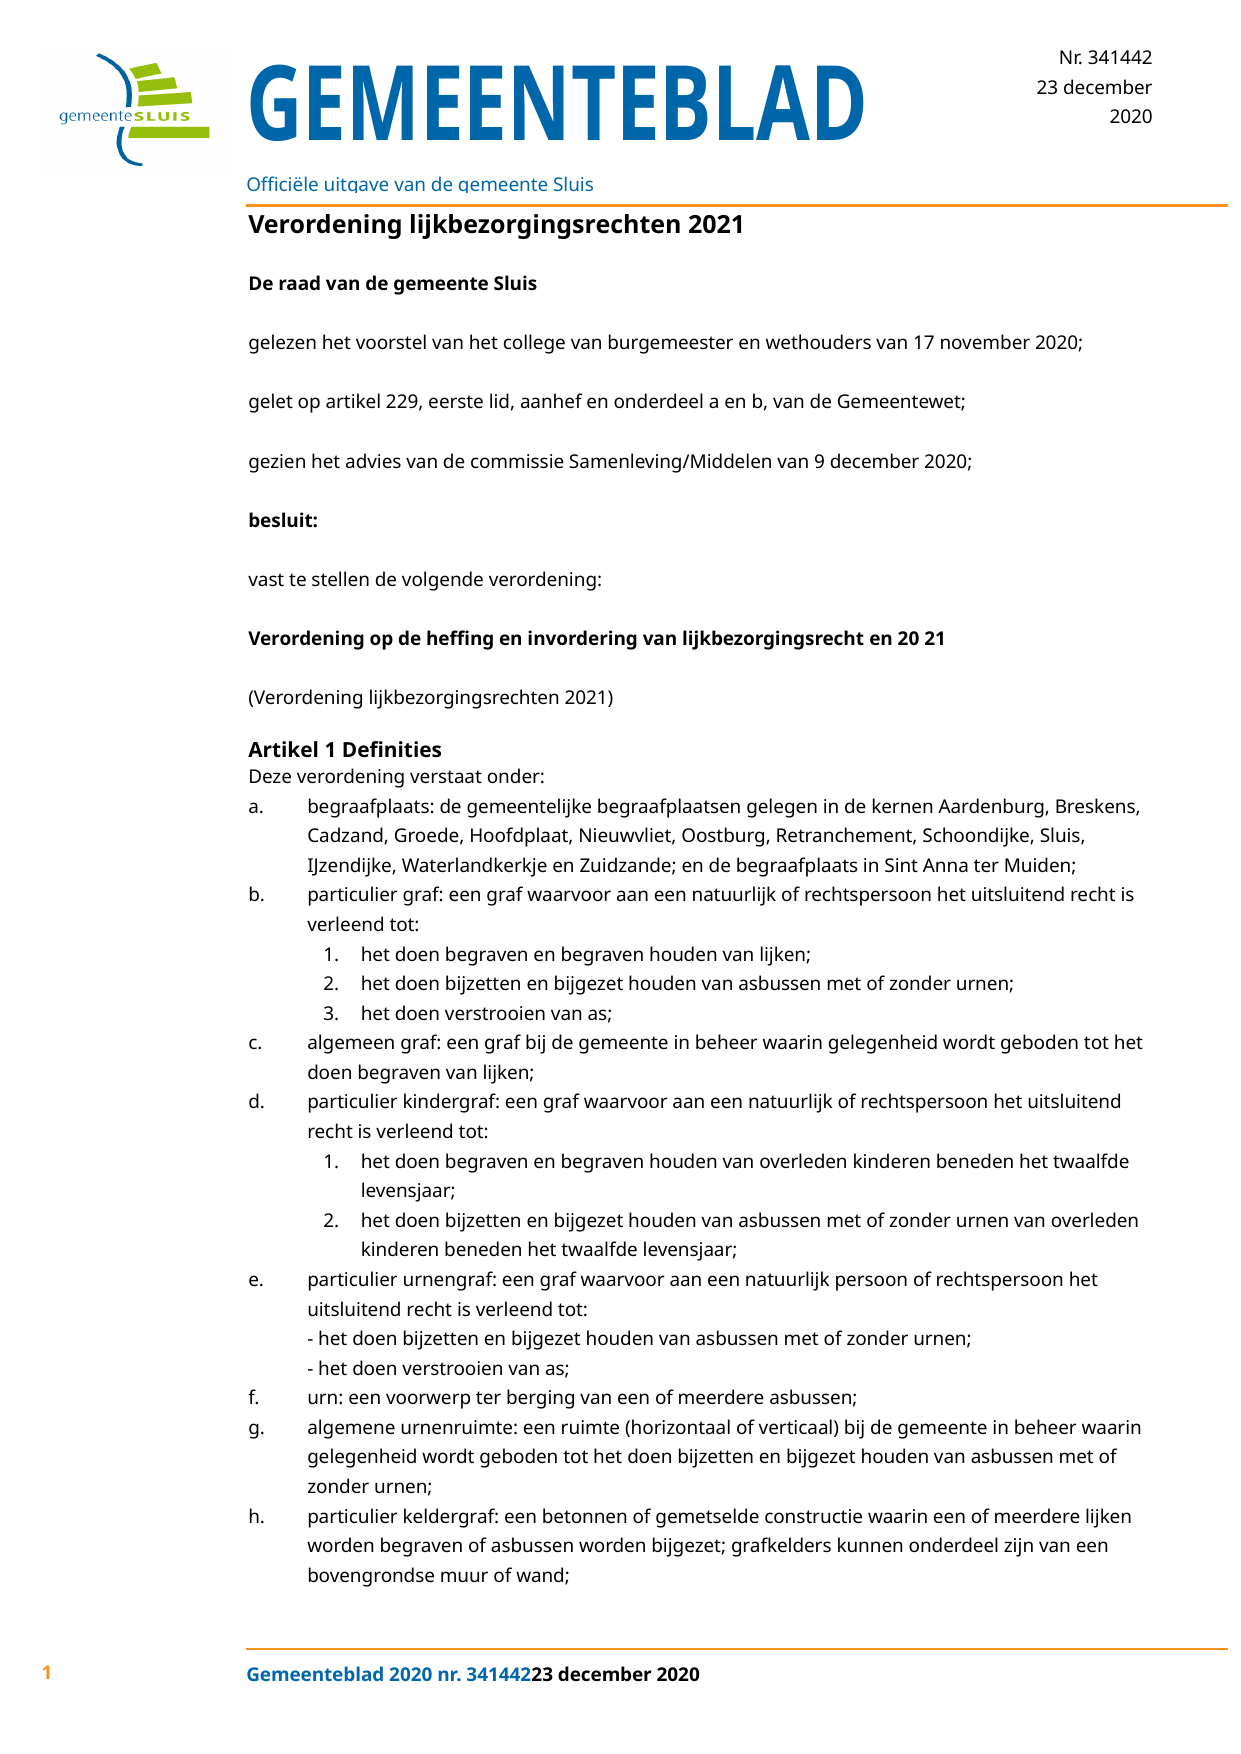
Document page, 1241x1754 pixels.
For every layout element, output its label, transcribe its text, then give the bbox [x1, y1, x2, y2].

list particulier urnengraf: een graf waarvoor aan een natuurlijk persoon of rechtspersoon het uitsluitend recht is verleend tot: [248, 1266, 1152, 1322]
text Deze verordening verstaat onder: [248, 763, 1152, 789]
text gelezen het voorstel van het college van burgemeester en wethouders van 17 november 2020; [248, 329, 1152, 355]
text gelet op artikel 229, eerste lid, aanhef en onderdeel a en b, van de Gemeentewet; [248, 389, 1152, 414]
list algemeen graf: een graf bij de gemeente in beheer waarin gelegenheid wordt geboden tot het doen begraven van lijken; [248, 1029, 1152, 1085]
list het doen bijzetten en bijgezet houden van asbussen met of zonder urnen; [323, 970, 1152, 996]
text vast te stellen de volgende verordening: [248, 566, 1152, 592]
list particulier kindergraf: een graf waarvoor aan een natuurlijk of rechtspersoon het uitsluitend recht is verleend tot: [248, 1089, 1152, 1144]
list het doen begraven en begraven houden van lijken; [323, 941, 1152, 967]
list het doen verstrooien van as; [323, 1000, 1152, 1026]
list algemene urnenruimte: een ruimte (horizontaal of verticaal) bij de gemeente in beheer waarin gelegenheid wordt geboden tot het doen bijzetten en bijgezet houden van asbussen met of zonder urnen; [248, 1414, 1152, 1499]
list particulier keldergraf: een betonnen of gemetselde constructie waarin een of meerdere lijken worden begraven of asbussen worden bijgezet; grafkelders kunnen onderdeel zijn van een bovengrondse muur of wand; [248, 1503, 1152, 1588]
list - het doen bijzetten en bijgezet houden van asbussen met of zonder urnen; [248, 1325, 1152, 1351]
text gezien het advies van de commissie Samenleving/Middelen van 9 december 2020; [248, 448, 1152, 473]
list het doen begraven en begraven houden van overleden kinderen beneden het twaalfde levensjaar; [323, 1148, 1152, 1203]
text (Verordening lijkbezorgingsrechten 2021) [248, 684, 1152, 710]
list particulier graf: een graf waarvoor aan een natuurlijk of rechtspersoon het uitsluitend recht is verleend tot: [248, 882, 1152, 937]
text Verordening lijkbezorgingsrechten 2021 [248, 207, 1152, 241]
list het doen bijzetten en bijgezet houden van asbussen met of zonder urnen van overleden kinderen beneden het twaalfde levensjaar; [323, 1207, 1152, 1262]
list begraafplaats: de gemeentelijke begraafplaatsen gelegen in de kernen Aardenburg, Breskens, Cadzand, Groede, Hoofdplaat, Nieuwvliet, Oostburg, Retranchement, Schoondijke, Sluis, IJzendijke, Waterlandkerkje en Zuidzande; en de begraafplaats in Sint Anna ter Muiden; [248, 793, 1152, 878]
list - het doen verstrooien van as; [248, 1355, 1152, 1381]
text besluit: [248, 507, 1152, 533]
list urn: een voorwerp ter berging van een of meerdere asbussen; [248, 1384, 1152, 1410]
picture [41, 47, 231, 172]
text Verordening op de heffing en invordering van lijkbezorgingsrecht en 20 21 [248, 625, 1152, 651]
text De raad van de gemeente Sluis [248, 270, 1152, 296]
text Artikel 1 Definities [248, 735, 1152, 763]
